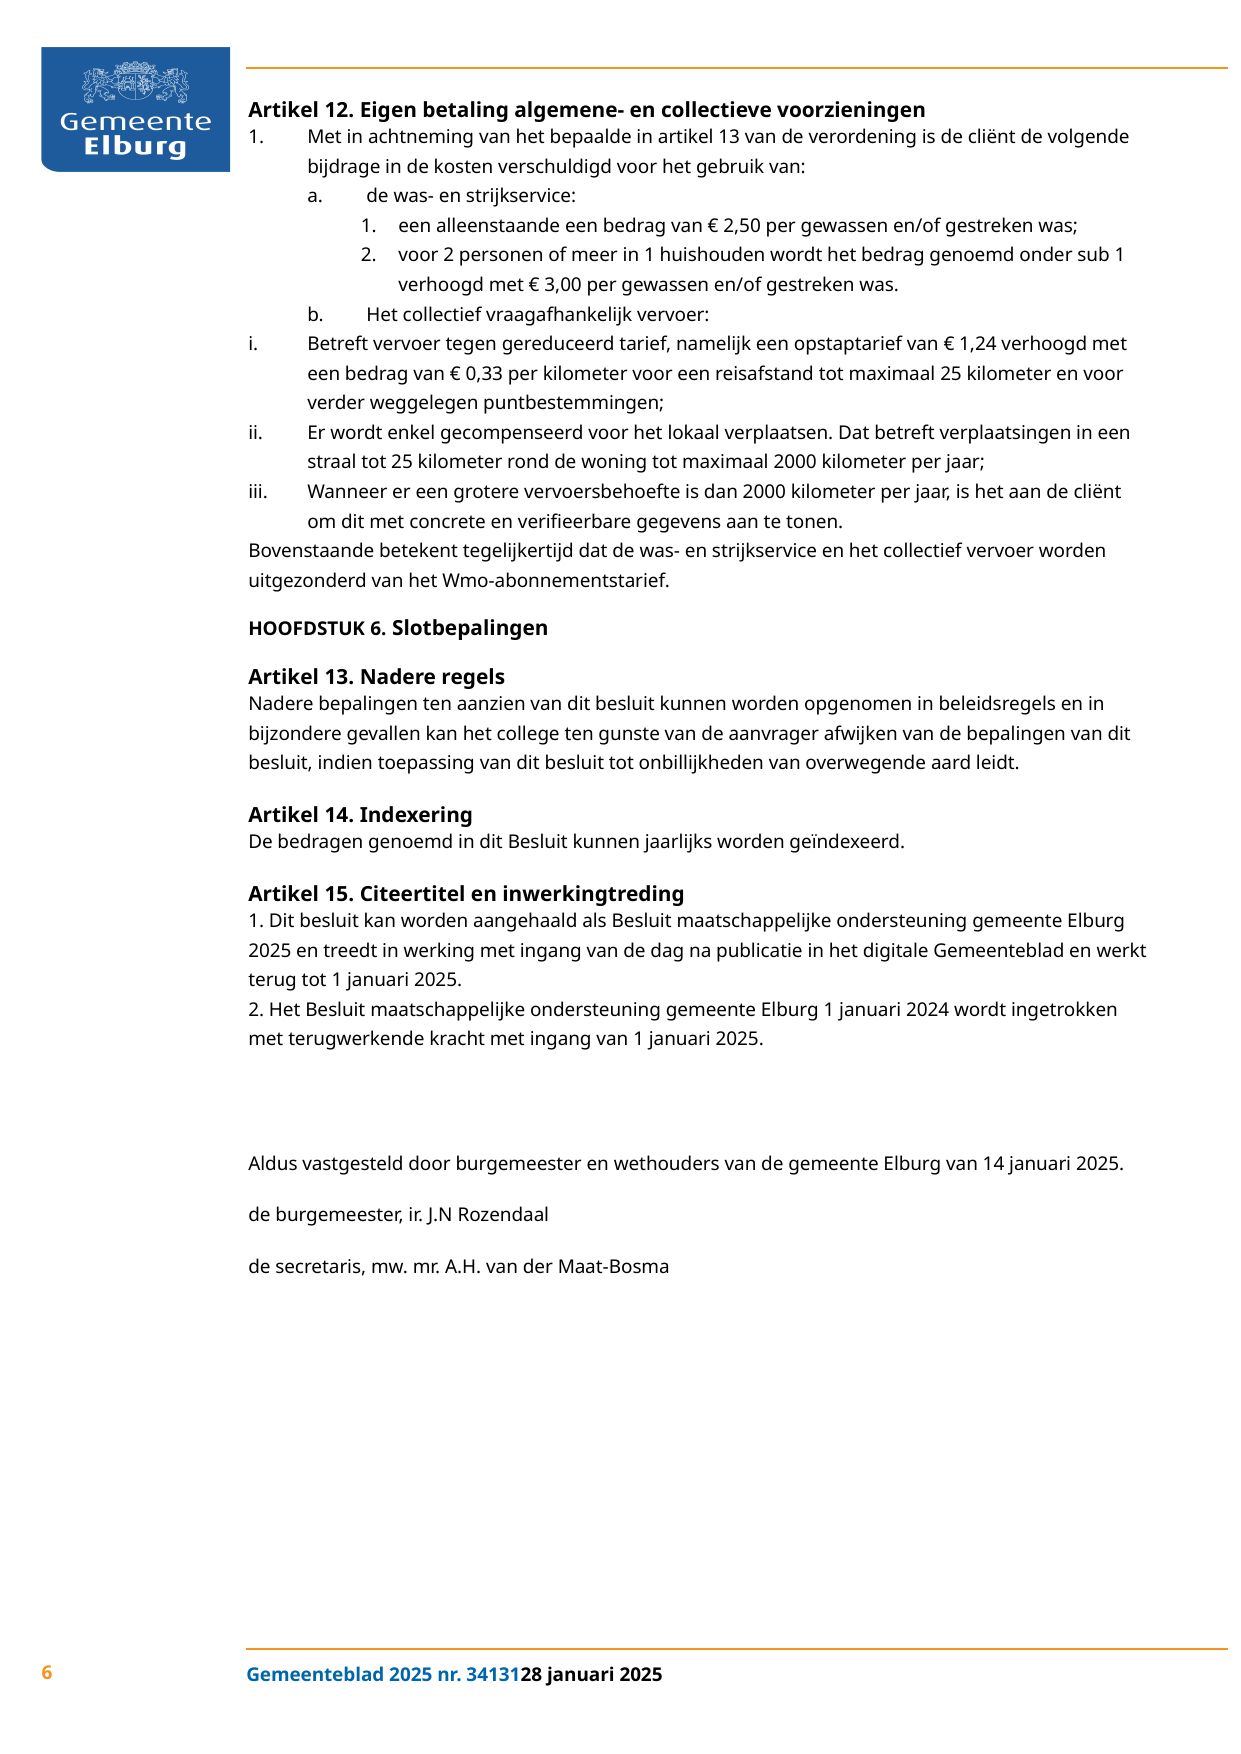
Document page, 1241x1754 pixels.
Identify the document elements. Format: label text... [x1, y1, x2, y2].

list Het collectief vraagafhankelijk vervoer: [307, 301, 1152, 326]
list de was- en strijkservice: [307, 182, 1152, 208]
list voor 2 personen of meer in 1 huishouden wordt het bedrag genoemd onder sub 1 verhoogd met € 3,00 per gewassen en/of gestreken was. [361, 242, 1152, 297]
text Artikel 14. Indexering [248, 800, 1152, 828]
text de secretaris, mw. mr. A.H. van der Maat-Bosma [248, 1253, 1152, 1279]
list een alleenstaande een bedrag van € 2,50 per gewassen en/of gestreken was; [361, 212, 1152, 238]
list Betreft vervoer tegen gereduceerd tarief, namelijk een opstaptarief van € 1,24 verhoogd met een bedrag van € 0,33 per kilometer voor een reisafstand tot maximaal 25 kilometer en voor verder weggelegen puntbestemmingen; [248, 330, 1152, 415]
text Artikel 15. Citeertitel en inwerkingtreding [248, 879, 1152, 907]
text Nadere bepalingen ten aanzien van dit besluit kunnen worden opgenomen in beleidsregels en in bijzondere gevallen kan het college ten gunste van de aanvrager afwijken van de bepalingen van dit besluit, indien toepassing van dit besluit tot onbillijkheden van overwegende aard leidt. [248, 690, 1152, 775]
text 2. Het Besluit maatschappelijke ondersteuning gemeente Elburg 1 januari 2024 wordt ingetrokken met terugwerkende kracht met ingang van 1 januari 2025. [248, 996, 1152, 1051]
text Aldus vastgesteld door burgemeester en wethouders van de gemeente Elburg van 14 januari 2025. [248, 1150, 1152, 1176]
text Artikel 13. Nadere regels [248, 662, 1152, 690]
text 1. Dit besluit kan worden aangehaald als Besluit maatschappelijke ondersteuning gemeente Elburg 2025 en treedt in werking met ingang van de dag na publicatie in het digitale Gemeenteblad en werkt terug tot 1 januari 2025. [248, 907, 1152, 992]
text de burgemeester, ir. J.N Rozendaal [248, 1201, 1152, 1227]
text Bovenstaande betekent tegelijkertijd dat de was- en strijkservice en het collectief vervoer worden uitgezonderd van het Wmo-abonnementstarief. [248, 537, 1152, 593]
text HOOFDSTUK 6. Slotbepalingen [248, 613, 1152, 641]
list Er wordt enkel gecompenseerd voor het lokaal verplaatsen. Dat betreft verplaatsingen in een straal tot 25 kilometer rond de woning tot maximaal 2000 kilometer per jaar; [248, 419, 1152, 474]
text De bedragen genoemd in dit Besluit kunnen jaarlijks worden geïndexeerd. [248, 828, 1152, 854]
list Met in achtneming van het bepaalde in artikel 13 van de verordening is de cliënt de volgende bijdrage in de kosten verschuldigd voor het gebruik van: [248, 123, 1152, 178]
text Artikel 12. Eigen betaling algemene- en collectieve voorzieningen [248, 95, 1152, 123]
list Wanneer er een grotere vervoersbehoefte is dan 2000 kilometer per jaar, is het aan de cliënt om dit met concrete en verifieerbare gegevens aan te tonen. [248, 478, 1152, 533]
picture [41, 47, 231, 172]
